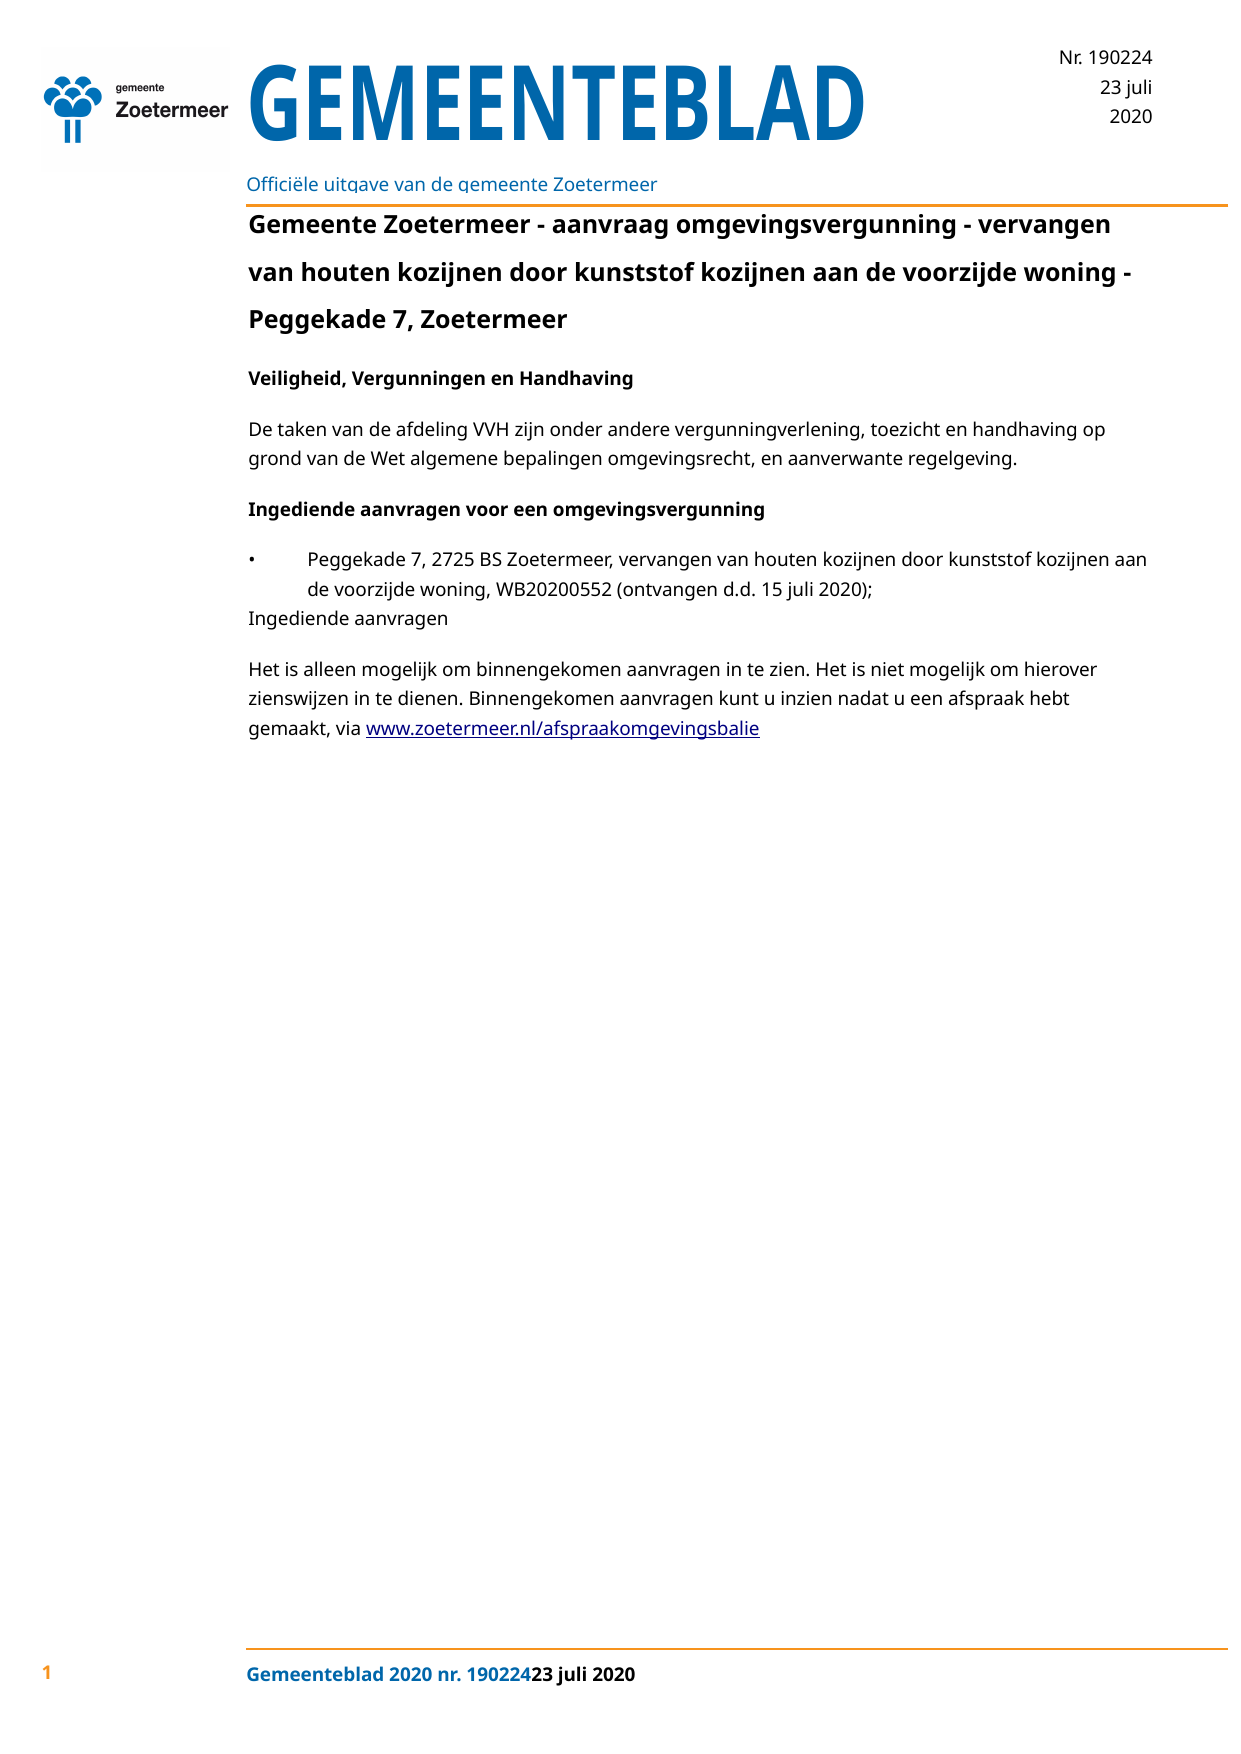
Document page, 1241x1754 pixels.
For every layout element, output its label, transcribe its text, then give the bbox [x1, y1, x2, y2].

text De taken van de afdeling VVH zijn onder andere vergunningverlening, toezicht en handhaving op grond van de Wet algemene bepalingen omgevingsrecht, en aanverwante regelgeving. [248, 416, 1152, 471]
list Peggekade 7, 2725 BS Zoetermeer, vervangen van houten kozijnen door kunststof kozijnen aan de voorzijde woning, WB20200552 (ontvangen d.d. 15 juli 2020); [248, 546, 1152, 602]
picture [41, 47, 231, 172]
text Veiligheid, Vergunningen en Handhaving [248, 366, 1152, 391]
text Ingediende aanvragen [248, 606, 1152, 631]
text Gemeente Zoetermeer - aanvraag omgevingsvergunning - vervangen van houten kozijnen door kunststof kozijnen aan de voorzijde woning - Peggekade 7, Zoetermeer [248, 207, 1152, 336]
text Het is alleen mogelijk om binnengekomen aanvragen in te zien. Het is niet mogelijk om hierover zienswijzen in te dienen. Binnengekomen aanvragen kunt u inzien nadat u een afspraak hebt gemaakt, via www.zoetermeer.nl/afspraakomgevingsbalie [248, 656, 1152, 741]
text Ingediende aanvragen voor een omgevingsvergunning [248, 496, 1152, 522]
